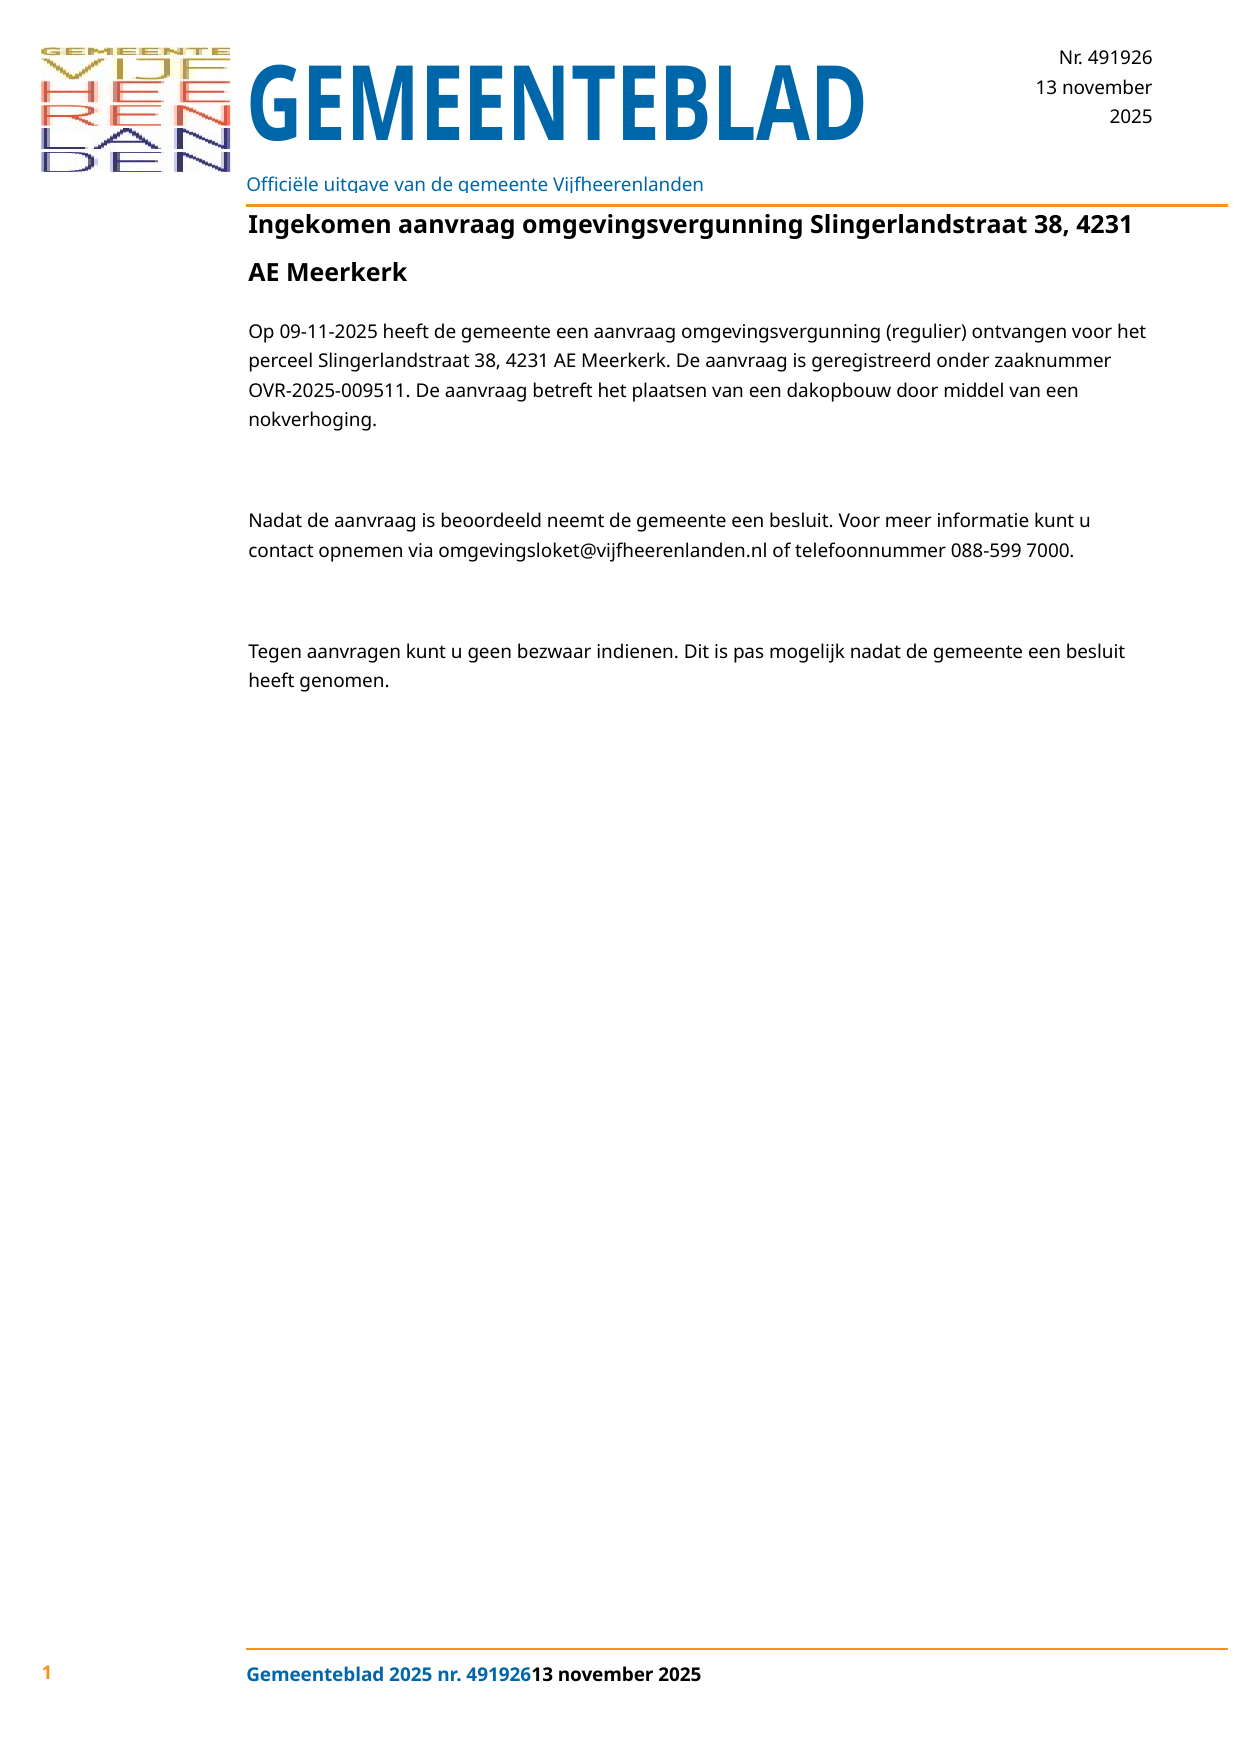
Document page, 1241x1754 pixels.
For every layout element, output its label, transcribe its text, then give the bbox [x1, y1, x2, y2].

picture [41, 47, 231, 172]
text Ingekomen aanvraag omgevingsvergunning Slingerlandstraat 38, 4231 AE Meerkerk [248, 207, 1152, 288]
text Op 09-11-2025 heeft de gemeente een aanvraag omgevingsvergunning (regulier) ontvangen voor het perceel Slingerlandstraat 38, 4231 AE Meerkerk. De aanvraag is geregistreerd onder zaaknummer OVR-2025-009511. De aanvraag betreft het plaatsen van een dakopbouw door middel van een nokverhoging. [248, 318, 1152, 432]
text Nadat de aanvraag is beoordeeld neemt de gemeente een besluit. Voor meer informatie kunt u contact opnemen via omgevingsloket@vijfheerenlanden.nl of telefoonnummer 088-599 7000. [248, 507, 1152, 563]
text Tegen aanvragen kunt u geen bezwaar indienen. Dit is pas mogelijk nadat de gemeente een besluit heeft genomen. [248, 638, 1152, 693]
